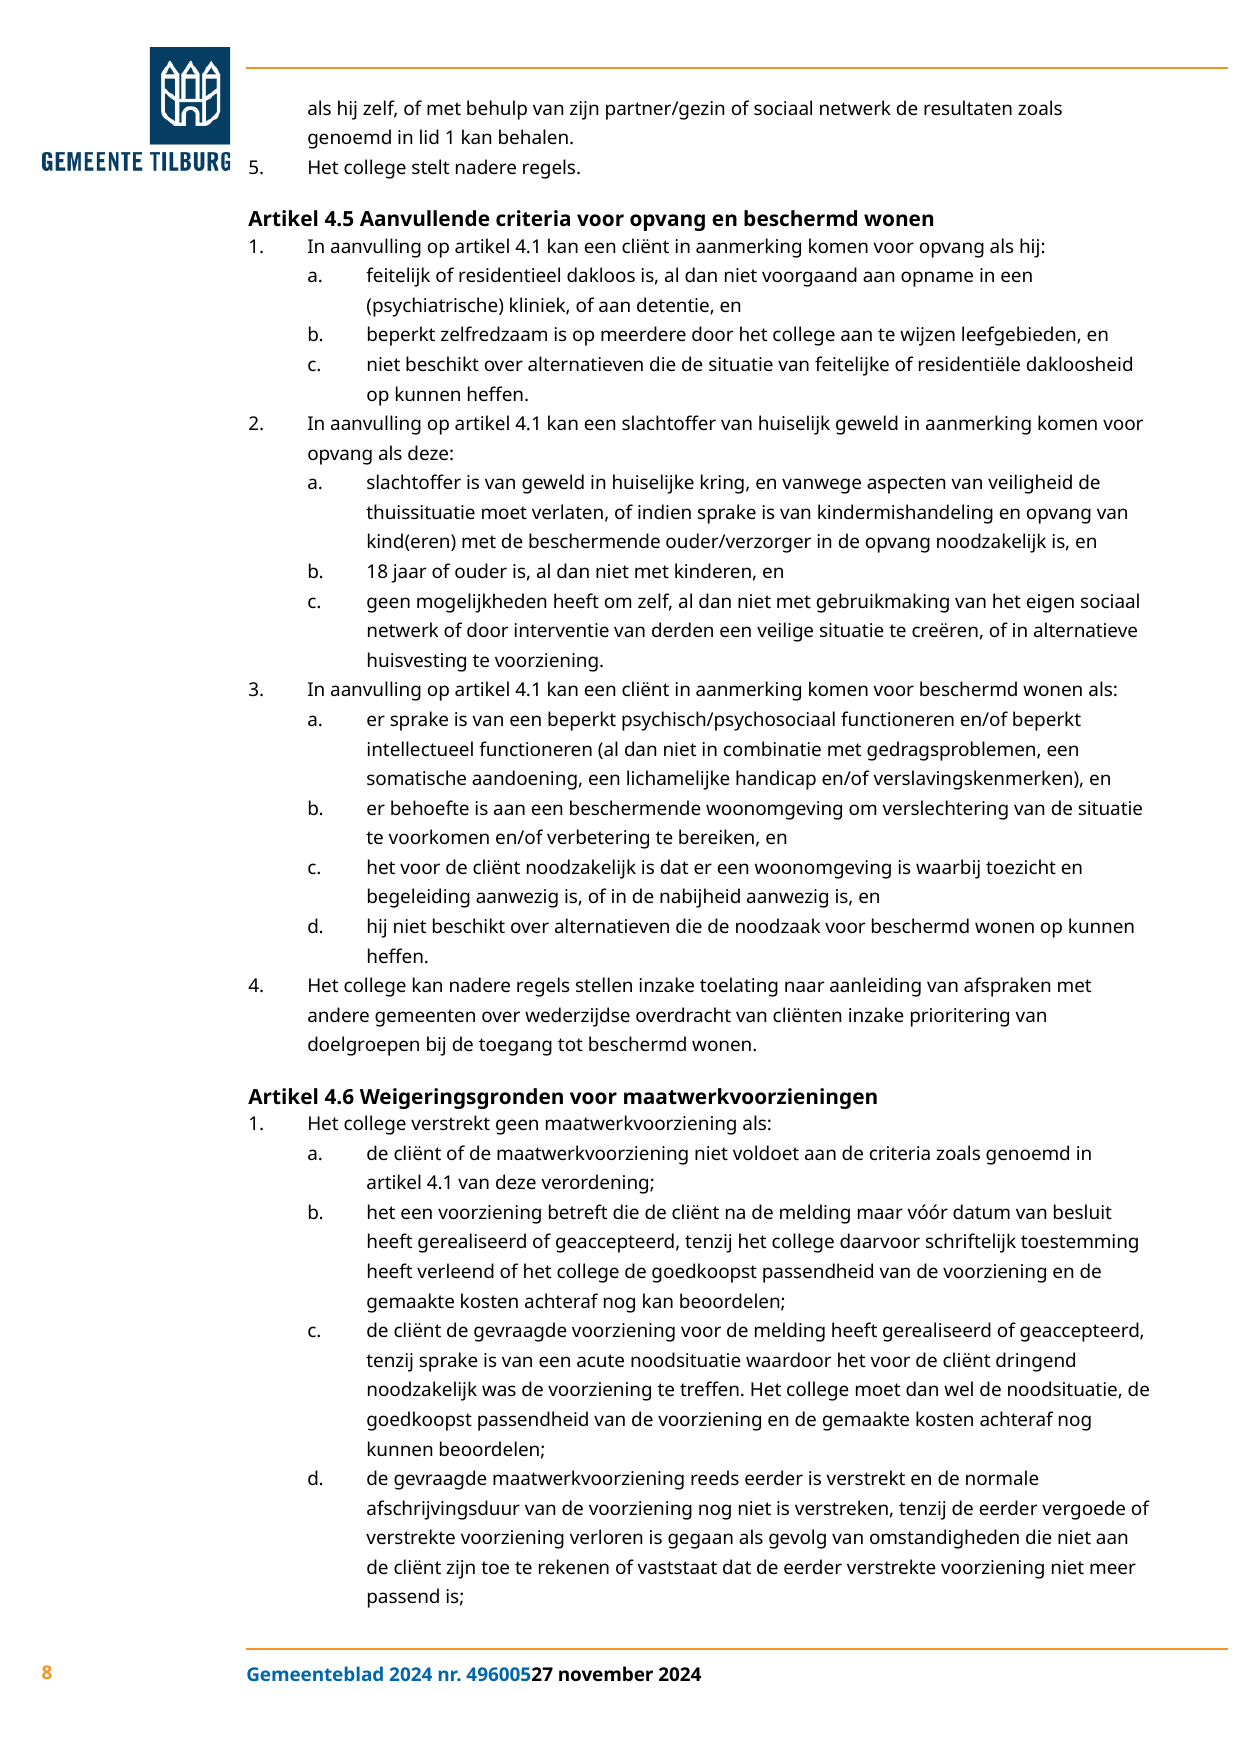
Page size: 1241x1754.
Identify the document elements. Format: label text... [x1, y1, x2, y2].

list er behoefte is aan een beschermende woonomgeving om verslechtering van de situatie te voorkomen en/of verbetering te bereiken, en [307, 795, 1152, 850]
list In aanvulling op artikel 4.1 kan een cliënt in aanmerking komen voor opvang als hij: [248, 233, 1152, 258]
list beperkt zelfredzaam is op meerdere door het college aan te wijzen leefgebieden, en [307, 322, 1152, 347]
list de gevraagde maatwerkvoorziening reeds eerder is verstrekt en de normale afschrijvingsduur van de voorziening nog niet is verstreken, tenzij de eerder vergoede of verstrekte voorziening verloren is gegaan als gevolg van omstandigheden die niet aan de cliënt zijn toe te rekenen of vaststaat dat de eerder verstrekte voorziening niet meer passend is; [307, 1465, 1152, 1609]
list Het college kan nadere regels stellen inzake toelating naar aanleiding van afspraken met andere gemeenten over wederzijdse overdracht van cliënten inzake prioritering van doelgroepen bij de toegang tot beschermd wonen. [248, 972, 1152, 1057]
list de cliënt de gevraagde voorziening voor de melding heeft gerealiseerd of geaccepteerd, tenzij sprake is van een acute noodsituatie waardoor het voor de cliënt dringend noodzakelijk was de voorziening te treffen. Het college moet dan wel de noodsituatie, de goedkoopst passendheid van de voorziening en de gemaakte kosten achteraf nog kunnen beoordelen; [307, 1317, 1152, 1462]
list er sprake is van een beperkt psychisch/psychosociaal functioneren en/of beperkt intellectueel functioneren (al dan niet in combinatie met gedragsproblemen, een somatische aandoening, een lichamelijke handicap en/of verslavingskenmerken), en [307, 706, 1152, 791]
list als hij zelf, of met behulp van zijn partner/gezin of sociaal netwerk de resultaten zoals genoemd in lid 1 kan behalen. [248, 95, 1152, 150]
list 18 jaar of ouder is, al dan niet met kinderen, en [307, 558, 1152, 584]
list het voor de cliënt noodzakelijk is dat er een woonomgeving is waarbij toezicht en begeleiding aanwezig is, of in de nabijheid aanwezig is, en [307, 854, 1152, 909]
list niet beschikt over alternatieven die de situatie van feitelijke of residentiële dakloosheid op kunnen heffen. [307, 351, 1152, 406]
list het een voorziening betreft die de cliënt na de melding maar vóór datum van besluit heeft gerealiseerd of geaccepteerd, tenzij het college daarvoor schriftelijk toestemming heeft verleend of het college de goedkoopst passendheid van de voorziening en de gemaakte kosten achteraf nog kan beoordelen; [307, 1199, 1152, 1314]
list In aanvulling op artikel 4.1 kan een cliënt in aanmerking komen voor beschermd wonen als: [248, 677, 1152, 702]
list feitelijk of residentieel dakloos is, al dan niet voorgaand aan opname in een (psychiatrische) kliniek, of aan detentie, en [307, 262, 1152, 318]
list hij niet beschikt over alternatieven die de noodzaak voor beschermd wonen op kunnen heffen. [307, 913, 1152, 968]
list de cliënt of de maatwerkvoorziening niet voldoet aan de criteria zoals genoemd in artikel 4.1 van deze verordening; [307, 1140, 1152, 1195]
picture [41, 47, 231, 172]
text Artikel 4.5 Aanvullende criteria voor opvang en beschermd wonen [248, 204, 1152, 233]
list In aanvulling op artikel 4.1 kan een slachtoffer van huiselijk geweld in aanmerking komen voor opvang als deze: [248, 410, 1152, 466]
list geen mogelijkheden heeft om zelf, al dan niet met gebruikmaking van het eigen sociaal netwerk of door interventie van derden een veilige situatie te creëren, of in alternatieve huisvesting te voorziening. [307, 588, 1152, 673]
list Het college verstrekt geen maatwerkvoorziening als: [248, 1110, 1152, 1136]
text Artikel 4.6 Weigeringsgronden voor maatwerkvoorzieningen [248, 1082, 1152, 1110]
list slachtoffer is van geweld in huiselijke kring, en vanwege aspecten van veiligheid de thuissituatie moet verlaten, of indien sprake is van kindermishandeling en opvang van kind(eren) met de beschermende ouder/verzorger in de opvang noodzakelijk is, en [307, 469, 1152, 554]
list Het college stelt nadere regels. [248, 154, 1152, 180]
